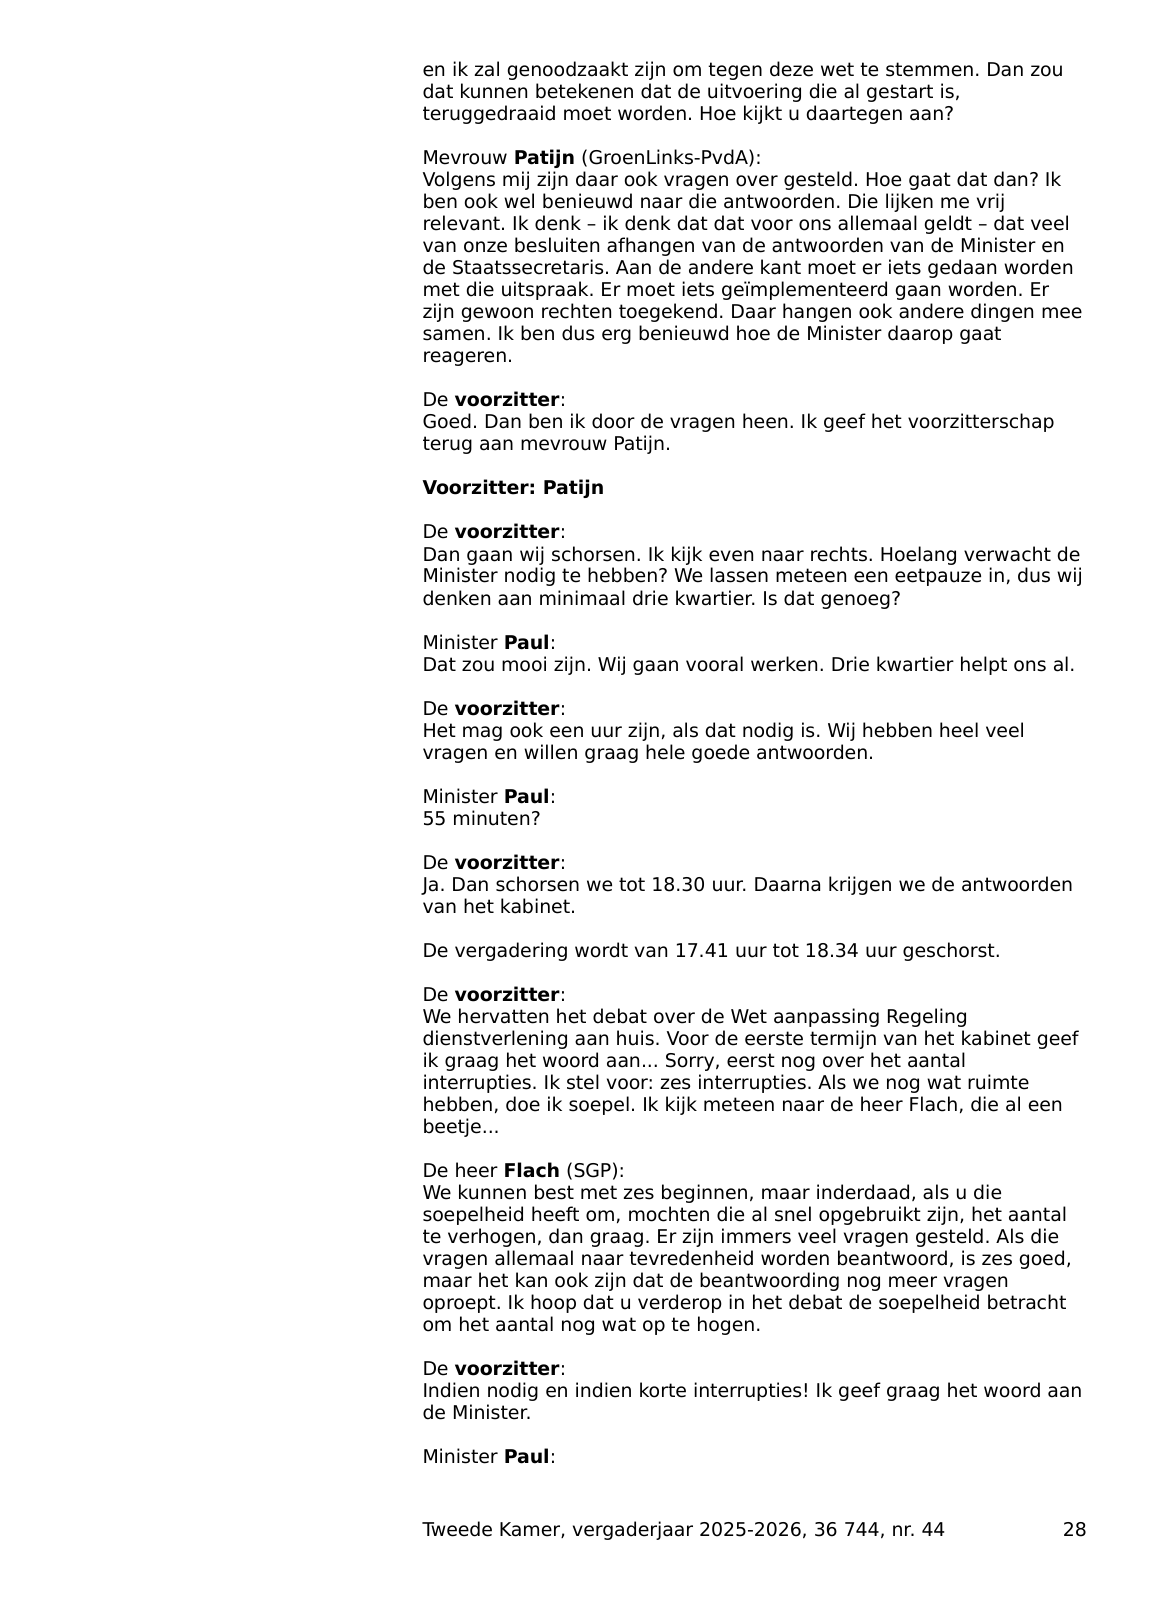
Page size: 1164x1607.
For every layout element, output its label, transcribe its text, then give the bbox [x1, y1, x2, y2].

text De voorzitter: [422, 698, 1087, 720]
text Minister Paul: [422, 1446, 1087, 1468]
text De voorzitter: [422, 1358, 1087, 1380]
text Mevrouw Patijn (GroenLinks-PvdA): [422, 147, 1087, 169]
text Indien nodig en indien korte interrupties! Ik geef graag het woord aan de Minister. [422, 1380, 1087, 1424]
text Minister Paul: [422, 786, 1087, 808]
text Het mag ook een uur zijn, als dat nodig is. Wij hebben heel veel vragen en willen graag hele goede antwoorden. [422, 720, 1087, 764]
text Dan gaan wij schorsen. Ik kijk even naar rechts. Hoelang verwacht de Minister nodig te hebben? We lassen meteen een eetpauze in, dus wij denken aan minimaal drie kwartier. Is dat genoeg? [422, 543, 1087, 609]
text Dat zou mooi zijn. Wij gaan vooral werken. Drie kwartier helpt ons al. [422, 653, 1087, 676]
text De voorzitter: [422, 521, 1087, 543]
text en ik zal genoodzaakt zijn om tegen deze wet te stemmen. Dan zou dat kunnen betekenen dat de uitvoering die al gestart is, teruggedraaid moet worden. Hoe kijkt u daartegen aan? [422, 59, 1087, 125]
text De voorzitter: [422, 984, 1087, 1006]
text Voorzitter: Patijn [422, 477, 1087, 499]
text Minister Paul: [422, 632, 1087, 653]
text We kunnen best met zes beginnen, maar inderdaad, als u die soepelheid heeft om, mochten die al snel opgebruikt zijn, het aantal te verhogen, dan graag. Er zijn immers veel vragen gesteld. Als die vragen allemaal naar tevredenheid worden beantwoord, is zes goed, maar het kan ook zijn dat de beantwoording nog meer vragen oproept. Ik hoop dat u verderop in het debat de soepelheid betracht om het aantal nog wat op te hogen. [422, 1182, 1087, 1336]
text We hervatten het debat over de Wet aanpassing Regeling dienstverlening aan huis. Voor de eerste termijn van het kabinet geef ik graag het woord aan... Sorry, eerst nog over het aantal interrupties. Ik stel voor: zes interrupties. Als we nog wat ruimte hebben, doe ik soepel. Ik kijk meteen naar de heer Flach, die al een beetje... [422, 1006, 1087, 1138]
text Volgens mij zijn daar ook vragen over gesteld. Hoe gaat dat dan? Ik ben ook wel benieuwd naar die antwoorden. Die lijken me vrij relevant. Ik denk – ik denk dat dat voor ons allemaal geldt – dat veel van onze besluiten afhangen van de antwoorden van de Minister en de Staatssecretaris. Aan de andere kant moet er iets gedaan worden met die uitspraak. Er moet iets geïmplementeerd gaan worden. Er zijn gewoon rechten toegekend. Daar hangen ook andere dingen mee samen. Ik ben dus erg benieuwd hoe de Minister daarop gaat reageren. [422, 169, 1087, 367]
text 55 minuten? [422, 808, 1087, 830]
text De voorzitter: [422, 852, 1087, 874]
text Goed. Dan ben ik door de vragen heen. Ik geef het voorzitterschap terug aan mevrouw Patijn. [422, 411, 1087, 455]
text De heer Flach (SGP): [422, 1160, 1087, 1182]
text De voorzitter: [422, 389, 1087, 411]
text Ja. Dan schorsen we tot 18.30 uur. Daarna krijgen we de antwoorden van het kabinet. [422, 874, 1087, 918]
text De vergadering wordt van 17.41 uur tot 18.34 uur geschorst. [422, 940, 1087, 962]
